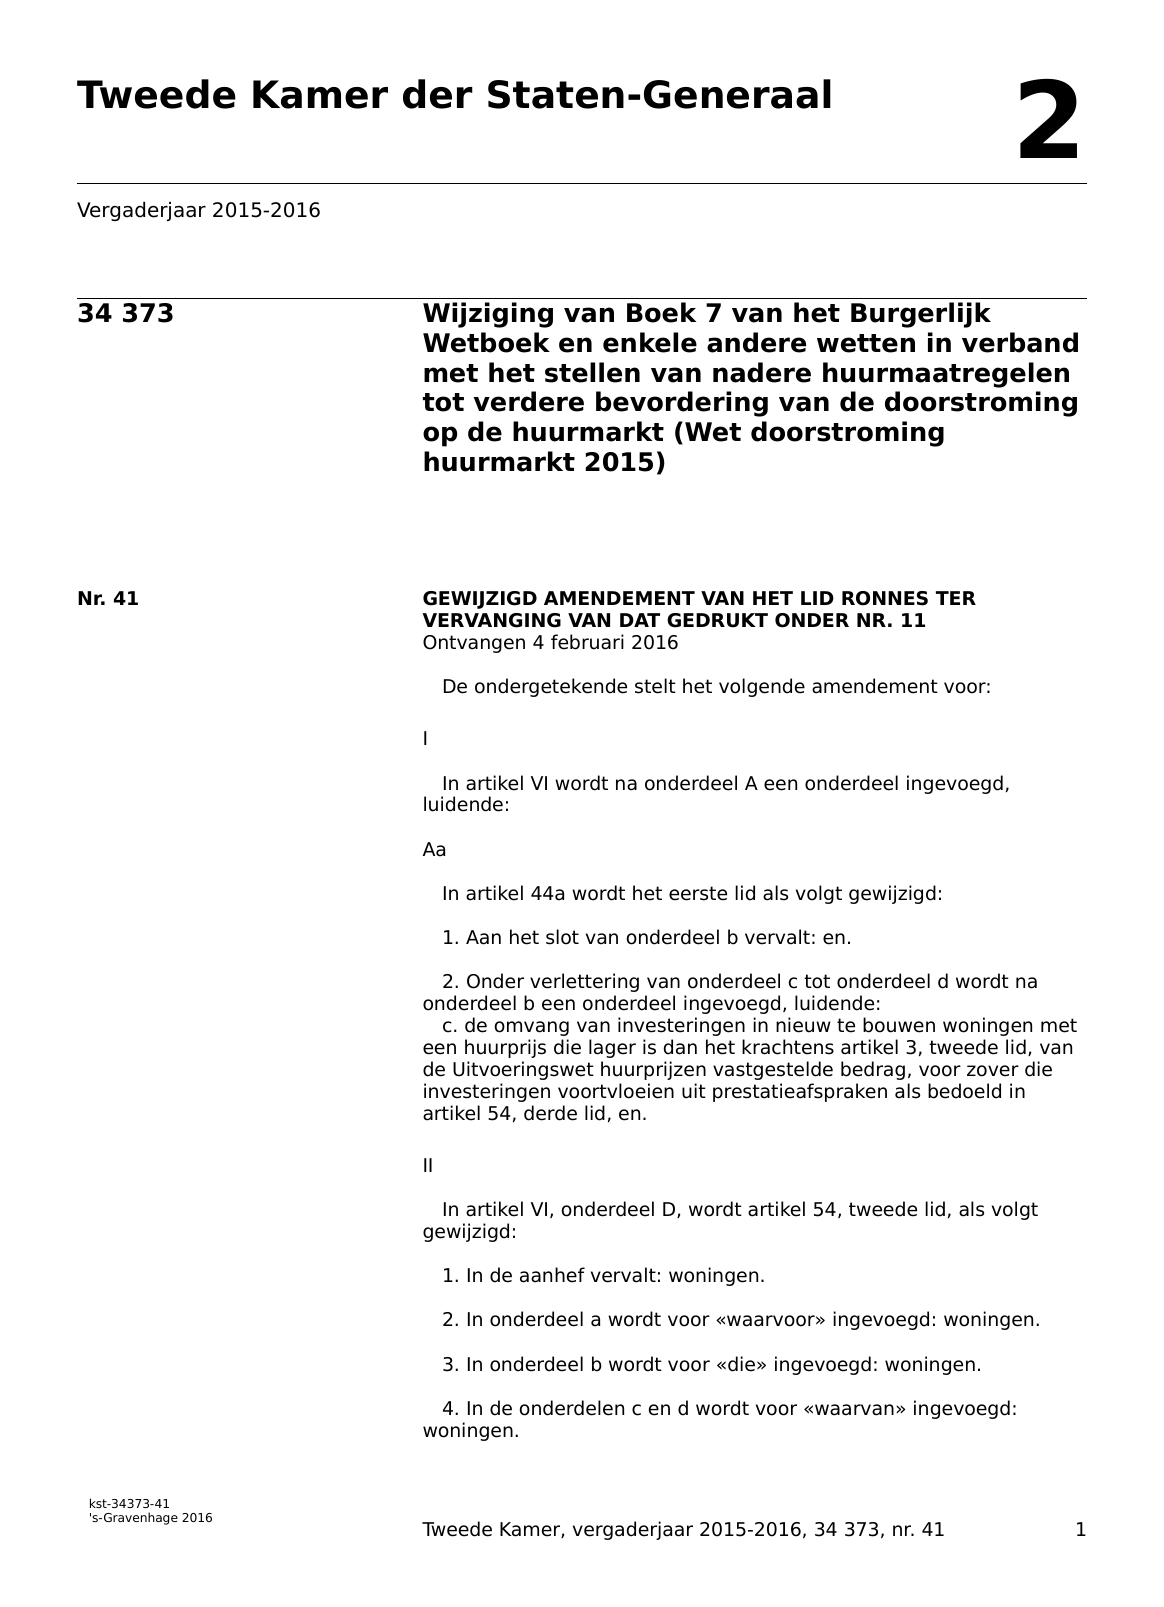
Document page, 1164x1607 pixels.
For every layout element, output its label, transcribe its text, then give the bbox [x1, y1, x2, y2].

subtitle II [422, 1155, 1087, 1177]
text Ontvangen 4 februari 2016 [422, 632, 1087, 654]
subtitle 34 373 Wijziging van Boek 7 van het Burgerlijk Wetboek en enkele andere wetten in verband met het stellen van nadere huurmaatregelen tot verdere bevordering van de doorstroming op de huurmarkt (Wet doorstroming huurmarkt 2015) [77, 299, 1087, 477]
table_header 2 [886, 59, 1087, 183]
text In artikel VI wordt na onderdeel A een onderdeel ingevoegd, luidende: [422, 772, 1087, 816]
table_cell Vergaderjaar 2015-2016 [77, 184, 1087, 298]
text 3. In onderdeel b wordt voor «die» ingevoegd: woningen. [422, 1353, 1087, 1376]
subtitle Nr. 41 GEWIJZIGD AMENDEMENT VAN HET LID RONNES TER VERVANGING VAN DAT GEDRUKT ONDER NR. 11 [77, 588, 1087, 632]
text Aa [422, 838, 1087, 861]
table_header Tweede Kamer der Staten-Generaal [77, 59, 886, 183]
text 1. In de aanhef vervalt: woningen. [422, 1265, 1087, 1287]
text c. de omvang van investeringen in nieuw te bouwen woningen met een huurprijs die lager is dan het krachtens artikel 3, tweede lid, van de Uitvoeringswet huurprijzen vastgestelde bedrag, voor zover die investeringen voortvloeien uit prestatieafspraken als bedoeld in artikel 54, derde lid, en. [422, 1015, 1087, 1125]
text 's-Gravenhage 2016 [88, 1511, 323, 1525]
text kst-34373-41 [88, 1497, 323, 1511]
subtitle I [422, 728, 1087, 750]
text In artikel VI, onderdeel D, wordt artikel 54, tweede lid, als volgt gewijzigd: [422, 1199, 1087, 1243]
text 4. In de onderdelen c en d wordt voor «waarvan» ingevoegd: woningen. [422, 1398, 1087, 1442]
text De ondergetekende stelt het volgende amendement voor: [422, 676, 1087, 698]
text In artikel 44a wordt het eerste lid als volgt gewijzigd: [422, 883, 1087, 905]
text 1. Aan het slot van onderdeel b vervalt: en. [422, 927, 1087, 949]
text 2. Onder verlettering van onderdeel c tot onderdeel d wordt na onderdeel b een onderdeel ingevoegd, luidende: [422, 971, 1087, 1015]
text 2. In onderdeel a wordt voor «waarvoor» ingevoegd: woningen. [422, 1309, 1087, 1331]
